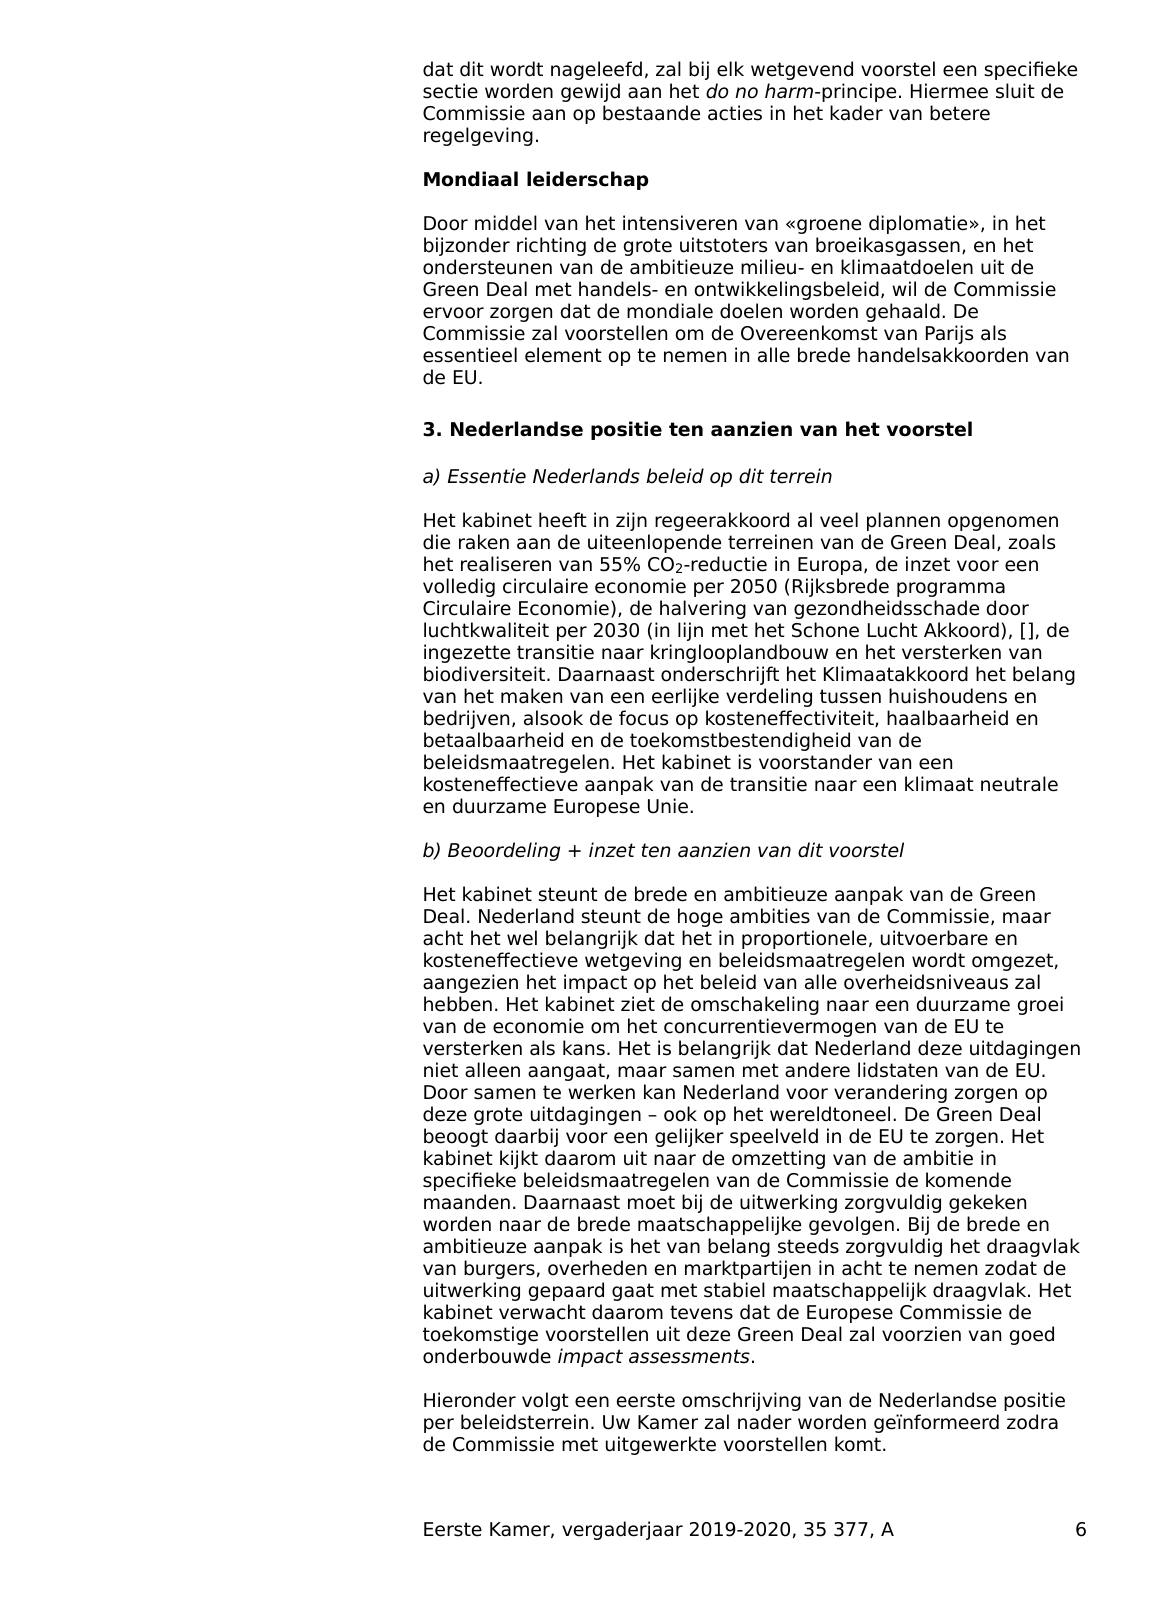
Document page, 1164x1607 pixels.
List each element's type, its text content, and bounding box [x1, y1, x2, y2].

text Hieronder volgt een eerste omschrijving van de Nederlandse positie per beleidsterrein. Uw Kamer zal nader worden geïnformeerd zodra de Commissie met uitgewerkte voorstellen komt. [422, 1390, 1087, 1456]
subtitle Mondiaal leiderschap [422, 169, 1087, 191]
text dat dit wordt nageleefd, zal bij elk wetgevend voorstel een specifieke sectie worden gewijd aan het do no harm-principe. Hiermee sluit de Commissie aan op bestaande acties in het kader van betere regelgeving. [422, 59, 1087, 147]
subtitle 3. Nederlandse positie ten aanzien van het voorstel [422, 419, 1087, 441]
subtitle b) Beoordeling + inzet ten aanzien van dit voorstel [422, 840, 1087, 862]
text Door middel van het intensiveren van «groene diplomatie», in het bijzonder richting de grote uitstoters van broeikasgassen, en het ondersteunen van de ambitieuze milieu- en klimaatdoelen uit de Green Deal met handels- en ontwikkelingsbeleid, wil de Commissie ervoor zorgen dat de mondiale doelen worden gehaald. De Commissie zal voorstellen om de Overeenkomst van Parijs als essentieel element op te nemen in alle brede handelsakkoorden van de EU. [422, 213, 1087, 389]
text Het kabinet steunt de brede en ambitieuze aanpak van de Green Deal. Nederland steunt de hoge ambities van de Commissie, maar acht het wel belangrijk dat het in proportionele, uitvoerbare en kosteneffectieve wetgeving en beleidsmaatregelen wordt omgezet, aangezien het impact op het beleid van alle overheidsniveaus zal hebben. Het kabinet ziet de omschakeling naar een duurzame groei van de economie om het concurrentievermogen van de EU te versterken als kans. Het is belangrijk dat Nederland deze uitdagingen niet alleen aangaat, maar samen met andere lidstaten van de EU. Door samen te werken kan Nederland voor verandering zorgen op deze grote uitdagingen – ook op het wereldtoneel. De Green Deal beoogt daarbij voor een gelijker speelveld in de EU te zorgen. Het kabinet kijkt daarom uit naar de omzetting van de ambitie in specifieke beleidsmaatregelen van de Commissie de komende maanden. Daarnaast moet bij de uitwerking zorgvuldig gekeken worden naar de brede maatschappelijke gevolgen. Bij de brede en ambitieuze aanpak is het van belang steeds zorgvuldig het draagvlak van burgers, overheden en marktpartijen in acht te nemen zodat de uitwerking gepaard gaat met stabiel maatschappelijk draagvlak. Het kabinet verwacht daarom tevens dat de Europese Commissie de toekomstige voorstellen uit deze Green Deal zal voorzien van goed onderbouwde impact assessments. [422, 884, 1087, 1368]
subtitle a) Essentie Nederlands beleid op dit terrein [422, 466, 1087, 488]
text Het kabinet heeft in zijn regeerakkoord al veel plannen opgenomen die raken aan de uiteenlopende terreinen van de Green Deal, zoals het realiseren van 55% CO2-reductie in Europa, de inzet voor een volledig circulaire economie per 2050 (Rijksbrede programma Circulaire Economie), de halvering van gezondheidsschade door luchtkwaliteit per 2030 (in lijn met het Schone Lucht Akkoord), [], de ingezette transitie naar kringlooplandbouw en het versterken van biodiversiteit. Daarnaast onderschrijft het Klimaatakkoord het belang van het maken van een eerlijke verdeling tussen huishoudens en bedrijven, alsook de focus op kosteneffectiviteit, haalbaarheid en betaalbaarheid en de toekomstbestendigheid van de beleidsmaatregelen. Het kabinet is voorstander van een kosteneffectieve aanpak van de transitie naar een klimaat neutrale en duurzame Europese Unie. [422, 510, 1087, 818]
